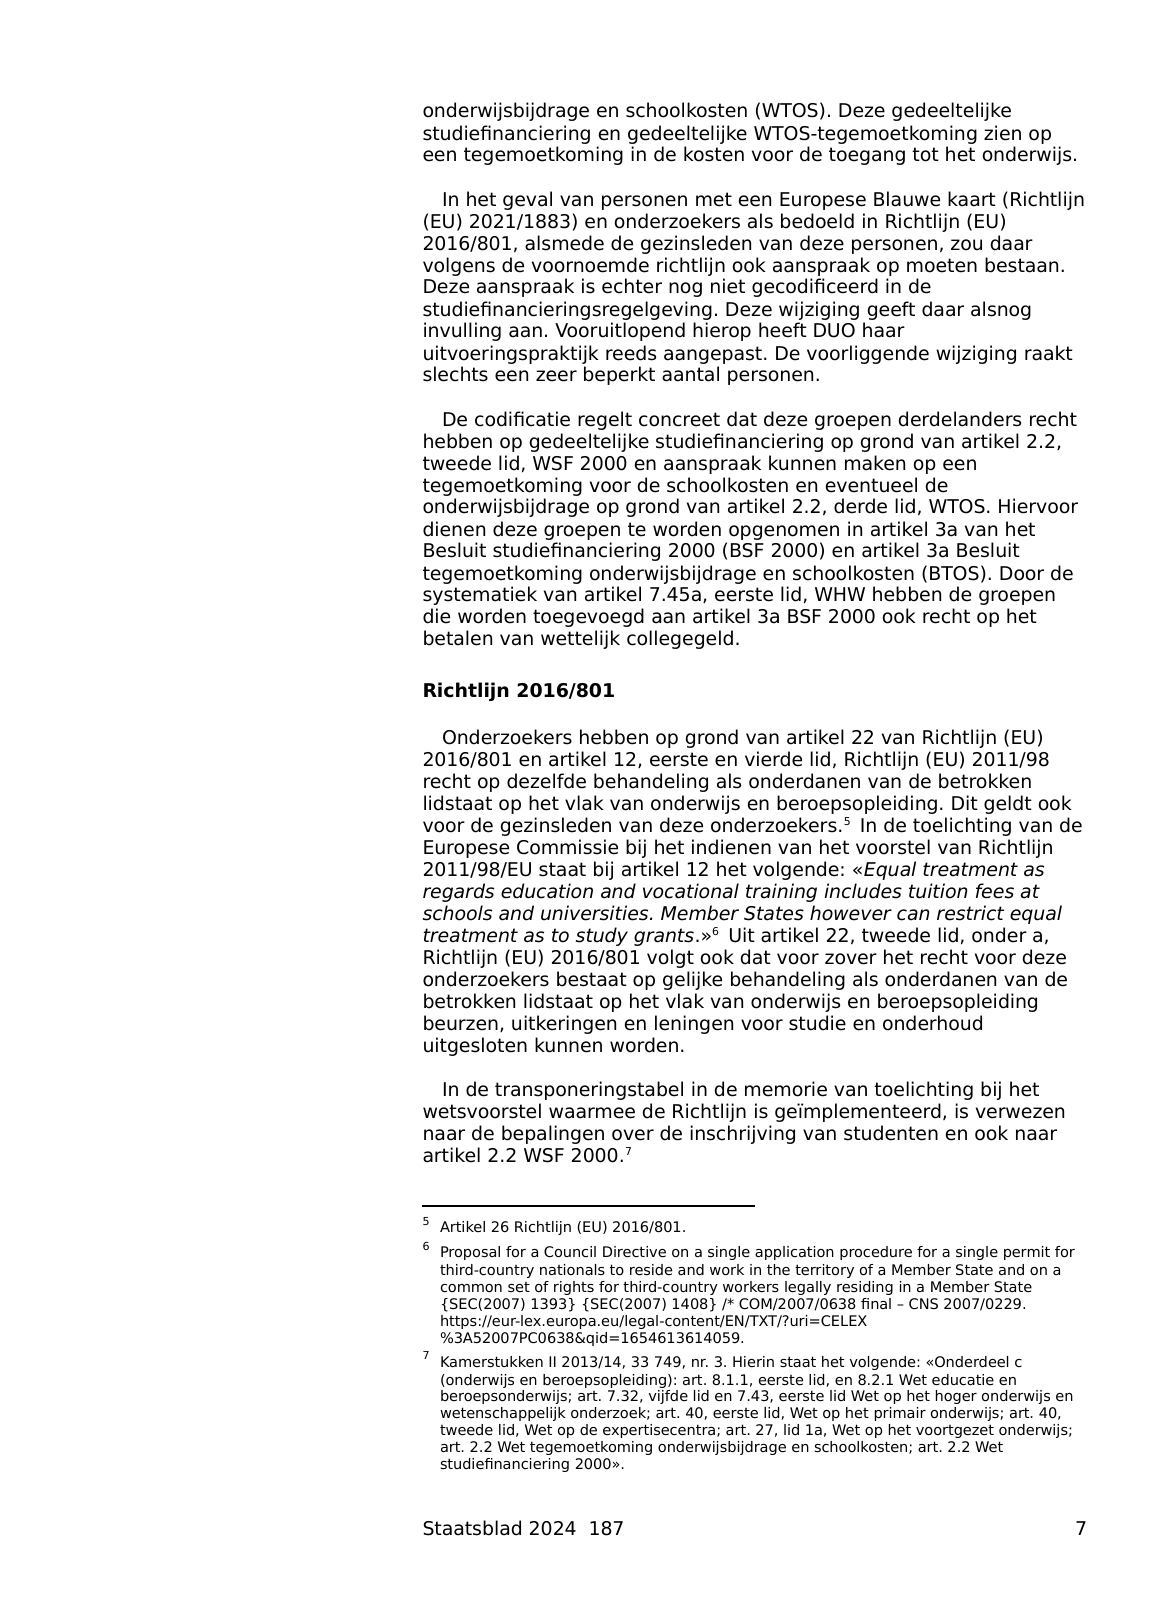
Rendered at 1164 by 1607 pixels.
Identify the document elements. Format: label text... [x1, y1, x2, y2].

text Artikel 26 Richtlijn (EU) 2016/801. [422, 1215, 1087, 1237]
text onderwijsbijdrage en schoolkosten (WTOS). Deze gedeeltelijke studiefinanciering en gedeeltelijke WTOS-tegemoetkoming zien op een tegemoetkoming in de kosten voor de toegang tot het onderwijs. [422, 100, 1087, 166]
text In de transponeringstabel in de memorie van toelichting bij het wetsvoorstel waarmee de Richtlijn is geïmplementeerd, is verwezen naar de bepalingen over de inschrijving van studenten en ook naar artikel 2.2 WSF 2000. [422, 1079, 1087, 1167]
subtitle Richtlijn 2016/801 [422, 680, 1087, 702]
text In het geval van personen met een Europese Blauwe kaart (Richtlijn (EU) 2021/1883) en onderzoekers als bedoeld in Richtlijn (EU) 2016/801, alsmede de gezinsleden van deze personen, zou daar volgens de voornoemde richtlijn ook aanspraak op moeten bestaan. Deze aanspraak is echter nog niet gecodificeerd in de studiefinancieringsregelgeving. Deze wijziging geeft daar alsnog invulling aan. Vooruitlopend hierop heeft DUO haar uitvoeringspraktijk reeds aangepast. De voorliggende wijziging raakt slechts een zeer beperkt aantal personen. [422, 188, 1087, 386]
text Kamerstukken II 2013/14, 33 749, nr. 3. Hierin staat het volgende: «Onderdeel c (onderwijs en beroepsopleiding): art. 8.1.1, eerste lid, en 8.2.1 Wet educatie en beroepsonderwijs; art. 7.32, vijfde lid en 7.43, eerste lid Wet op het hoger onderwijs en wetenschappelijk onderzoek; art. 40, eerste lid, Wet op het primair onderwijs; art. 40, tweede lid, Wet op de expertisecentra; art. 27, lid 1a, Wet op het voortgezet onderwijs; art. 2.2 Wet tegemoetkoming onderwijsbijdrage en schoolkosten; art. 2.2 Wet studiefinanciering 2000». [422, 1349, 1087, 1473]
text Onderzoekers hebben op grond van artikel 22 van Richtlijn (EU) 2016/801 en artikel 12, eerste en vierde lid, Richtlijn (EU) 2011/98 recht op dezelfde behandeling als onderdanen van de betrokken lidstaat op het vlak van onderwijs en beroepsopleiding. Dit geldt ook voor de gezinsleden van deze onderzoekers. In de toelichting van de Europese Commissie bij het indienen van het voorstel van Richtlijn 2011/98/EU staat bij artikel 12 het volgende: «Equal treatment as regards education and vocational training includes tuition fees at schools and universities. Member States however can restrict equal treatment as to study grants.» Uit artikel 22, tweede lid, onder a, Richtlijn (EU) 2016/801 volgt ook dat voor zover het recht voor deze onderzoekers bestaat op gelijke behandeling als onderdanen van de betrokken lidstaat op het vlak van onderwijs en beroepsopleiding beurzen, uitkeringen en leningen voor studie en onderhoud uitgesloten kunnen worden. [422, 727, 1087, 1057]
text De codificatie regelt concreet dat deze groepen derdelanders recht hebben op gedeeltelijke studiefinanciering op grond van artikel 2.2, tweede lid, WSF 2000 en aanspraak kunnen maken op een tegemoetkoming voor de schoolkosten en eventueel de onderwijsbijdrage op grond van artikel 2.2, derde lid, WTOS. Hiervoor dienen deze groepen te worden opgenomen in artikel 3a van het Besluit studiefinanciering 2000 (BSF 2000) en artikel 3a Besluit tegemoetkoming onderwijsbijdrage en schoolkosten (BTOS). Door de systematiek van artikel 7.45a, eerste lid, WHW hebben de groepen die worden toegevoegd aan artikel 3a BSF 2000 ook recht op het betalen van wettelijk collegegeld. [422, 408, 1087, 650]
text Proposal for a Council Directive on a single application procedure for a single permit for third-country nationals to reside and work in the territory of a Member State and on a common set of rights for third-country workers legally residing in a Member State {SEC(2007) 1393} {SEC(2007) 1408} /* COM/2007/0638 final – CNS 2007/0229. https://eur-lex.europa.eu/legal-content/EN/TXT/?uri=CELEX%3A52007PC0638&qid=1654613614059. [422, 1240, 1087, 1347]
